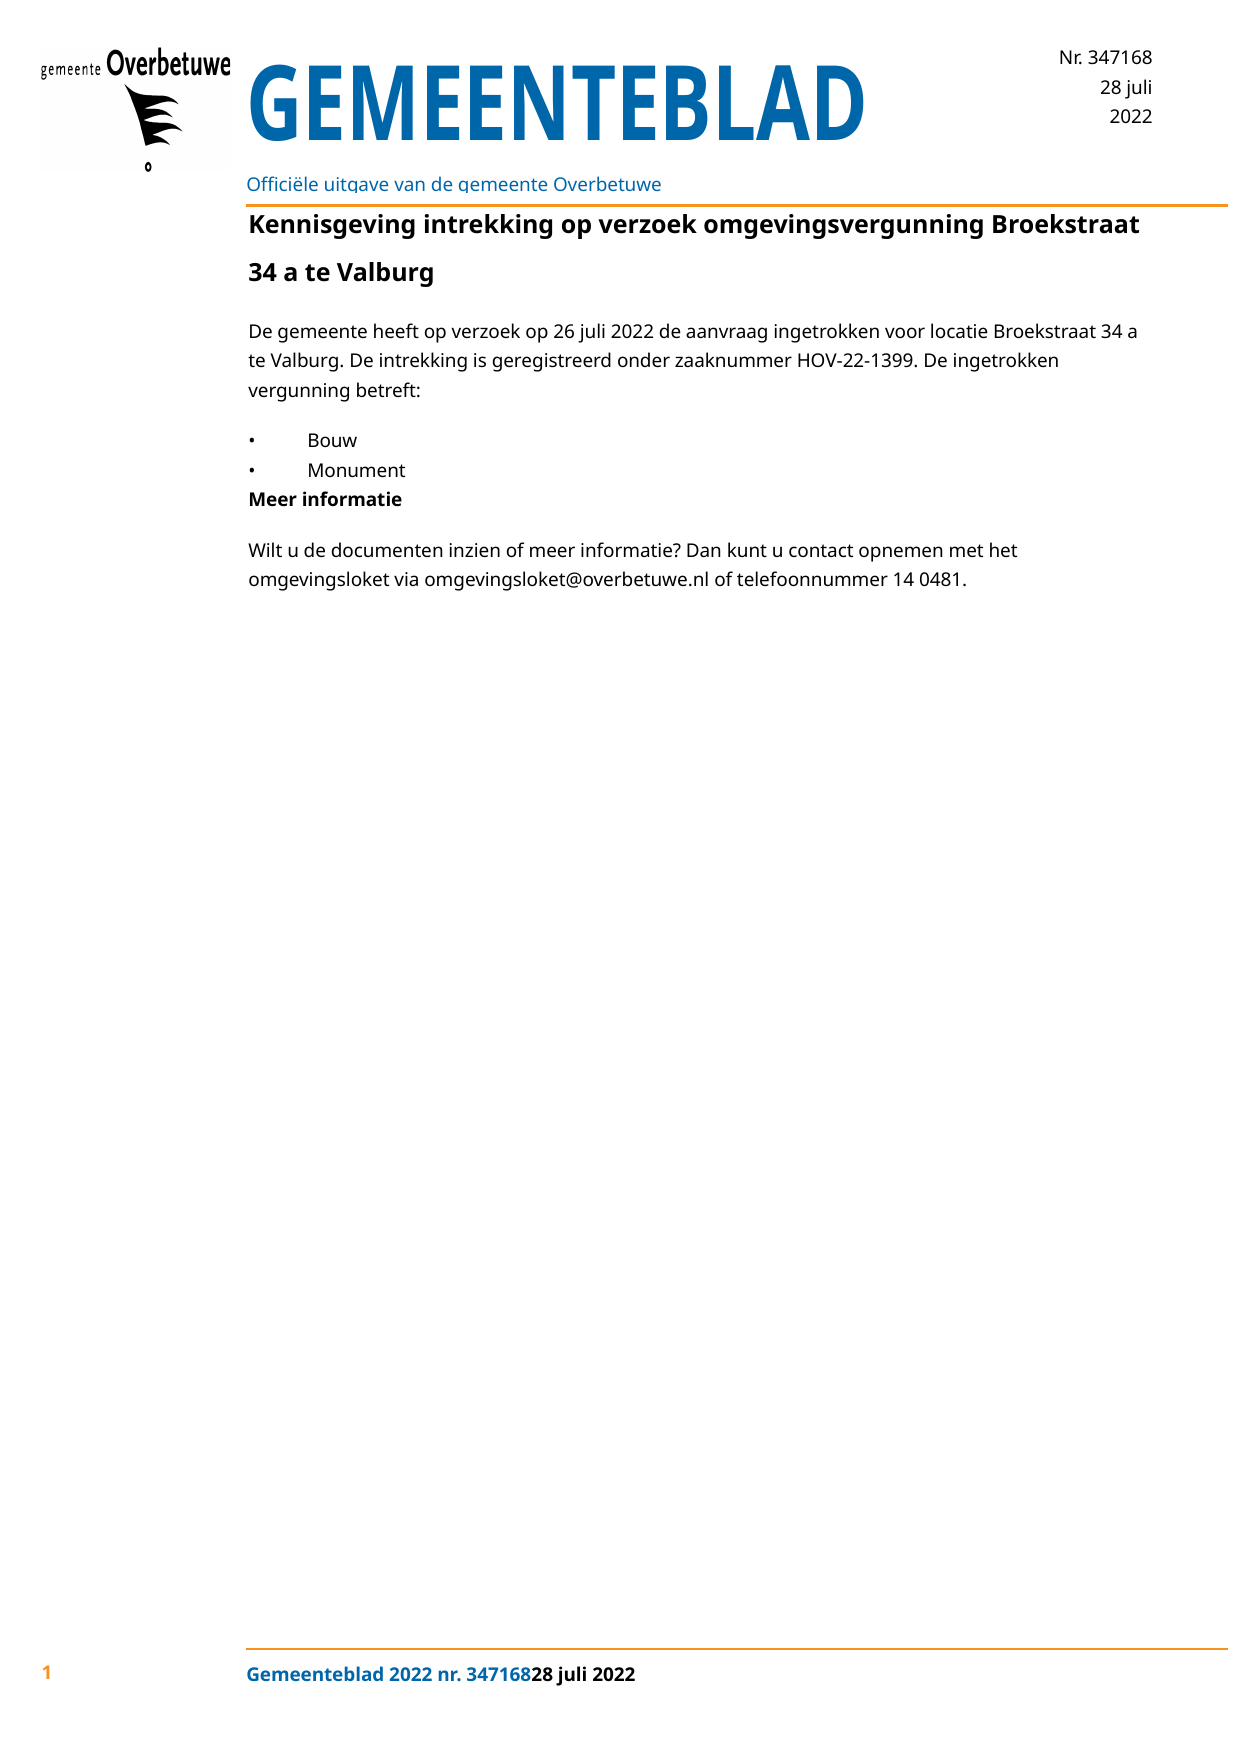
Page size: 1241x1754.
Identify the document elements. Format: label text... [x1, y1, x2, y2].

picture [41, 47, 231, 172]
text De gemeente heeft op verzoek op 26 juli 2022 de aanvraag ingetrokken voor locatie Broekstraat 34 a te Valburg. De intrekking is geregistreerd onder zaaknummer HOV-22-1399. De ingetrokken vergunning betreft: [248, 318, 1152, 403]
text Kennisgeving intrekking op verzoek omgevingsvergunning Broekstraat 34 a te Valburg [248, 207, 1152, 288]
list Monument [248, 457, 1152, 483]
text Wilt u de documenten inzien of meer informatie? Dan kunt u contact opnemen met het omgevingsloket via omgevingsloket@overbetuwe.nl of telefoonnummer 14 0481. [248, 537, 1152, 592]
list Bouw [248, 427, 1152, 453]
text Meer informatie [248, 487, 1152, 512]
